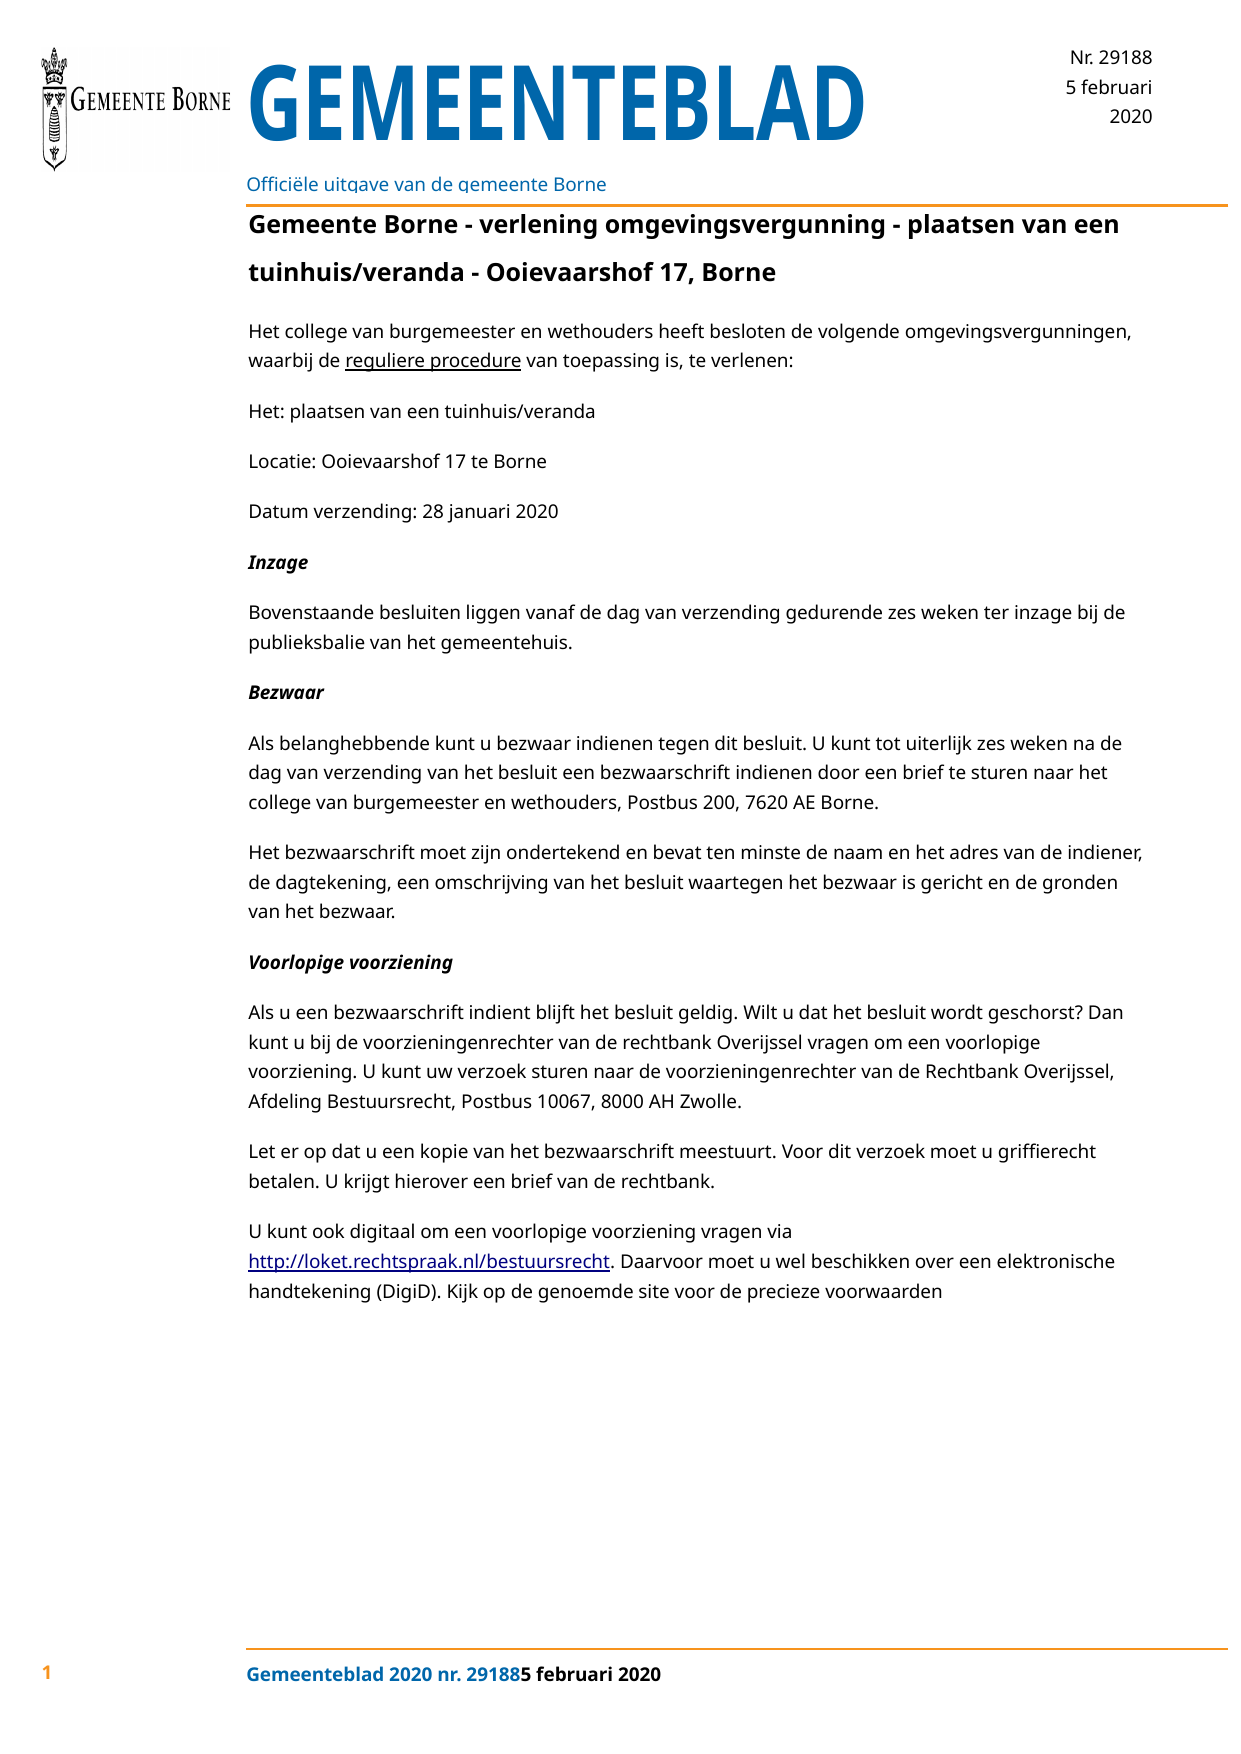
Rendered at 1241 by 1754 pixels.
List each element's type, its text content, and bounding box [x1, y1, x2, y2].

text Datum verzending: 28 januari 2020 [248, 499, 1152, 524]
text Als u een bezwaarschrift indient blijft het besluit geldig. Wilt u dat het besluit wordt geschorst? Dan kunt u bij de voorzieningenrechter van de rechtbank Overijssel vragen om een voorlopige voorziening. U kunt uw verzoek sturen naar de voorzieningenrechter van de Rechtbank Overijssel, Afdeling Bestuursrecht, Postbus 10067, 8000 AH Zwolle. [248, 999, 1152, 1114]
text Voorlopige voorziening [248, 949, 1152, 975]
picture [41, 47, 231, 172]
text Bezwaar [248, 679, 1152, 705]
text Het bezwaarschrift moet zijn ondertekend en bevat ten minste de naam en het adres van de indiener, de dagtekening, een omschrijving van het besluit waartegen het bezwaar is gericht en de gronden van het bezwaar. [248, 839, 1152, 924]
text Als belanghebbende kunt u bezwaar indienen tegen dit besluit. U kunt tot uiterlijk zes weken na de dag van verzending van het besluit een bezwaarschrift indienen door een brief te sturen naar het college van burgemeester en wethouders, Postbus 200, 7620 AE Borne. [248, 730, 1152, 815]
text Het: plaatsen van een tuinhuis/veranda [248, 398, 1152, 424]
text U kunt ook digitaal om een voorlopige voorziening vragen via http://loket.rechtspraak.nl/bestuursrecht. Daarvoor moet u wel beschikken over een elektronische handtekening (DigiD). Kijk op de genoemde site voor de precieze voorwaarden [248, 1219, 1152, 1304]
text Locatie: Ooievaarshof 17 te Borne [248, 448, 1152, 474]
text Gemeente Borne - verlening omgevingsvergunning - plaatsen van een tuinhuis/veranda - Ooievaarshof 17, Borne [248, 207, 1152, 288]
text Het college van burgemeester en wethouders heeft besloten de volgende omgevingsvergunningen, waarbij de reguliere procedure van toepassing is, te verlenen: [248, 318, 1152, 373]
text Inzage [248, 549, 1152, 575]
text Let er op dat u een kopie van het bezwaarschrift meestuurt. Voor dit verzoek moet u griffierecht betalen. U krijgt hierover een brief van de rechtbank. [248, 1139, 1152, 1194]
text Bovenstaande besluiten liggen vanaf de dag van verzending gedurende zes weken ter inzage bij de publieksbalie van het gemeentehuis. [248, 599, 1152, 655]
